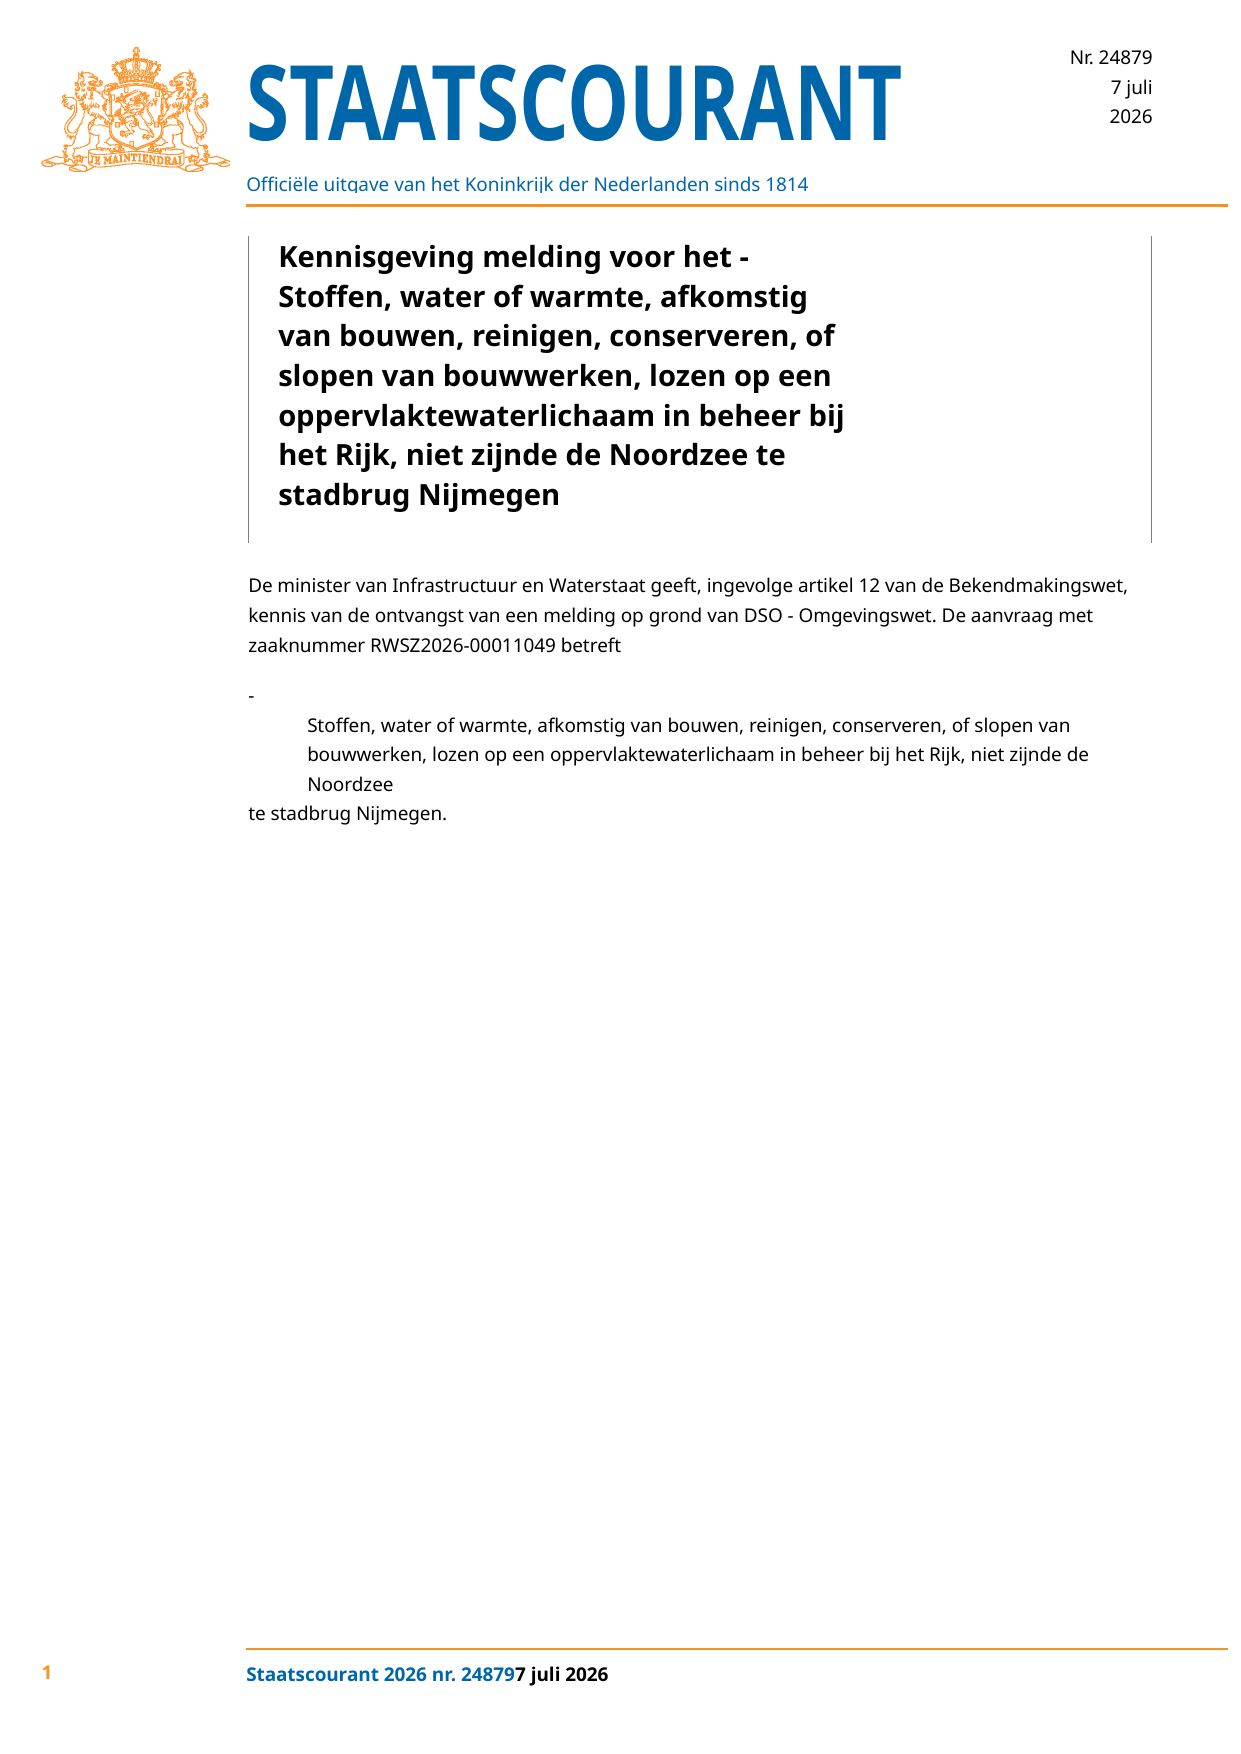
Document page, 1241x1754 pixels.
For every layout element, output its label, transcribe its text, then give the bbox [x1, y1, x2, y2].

table_header [850, 414, 1151, 543]
picture [41, 47, 231, 172]
list Stoffen, water of warmte, afkomstig van bouwen, reinigen, conserveren, of slopen van bouwwerken, lozen op een oppervlaktewaterlichaam in beheer bij het Rijk, niet zijnde de Noordzee [248, 712, 1152, 797]
text De minister van Infrastructuur en Waterstaat geeft, ingevolge artikel 12 van de Bekendmakingswet, kennis van de ontvangst van een melding op grond van DSO - Omgevingswet. De aanvraag met zaaknummer RWSZ2026-00011049 betreft [248, 573, 1152, 658]
table_header Kennisgeving melding voor het -Stoffen, water of warmte, afkomstig van bouwen, reinigen, conserveren, of slopen van bouwwerken, lozen op een oppervlaktewaterlichaam in beheer bij het Rijk, niet zijnde de Noordzee te stadbrug Nijmegen [249, 236, 850, 543]
table_header [1090, 236, 1151, 413]
picture [912, 236, 1090, 414]
text te stadbrug Nijmegen. [248, 801, 1152, 826]
table_header [850, 236, 912, 413]
